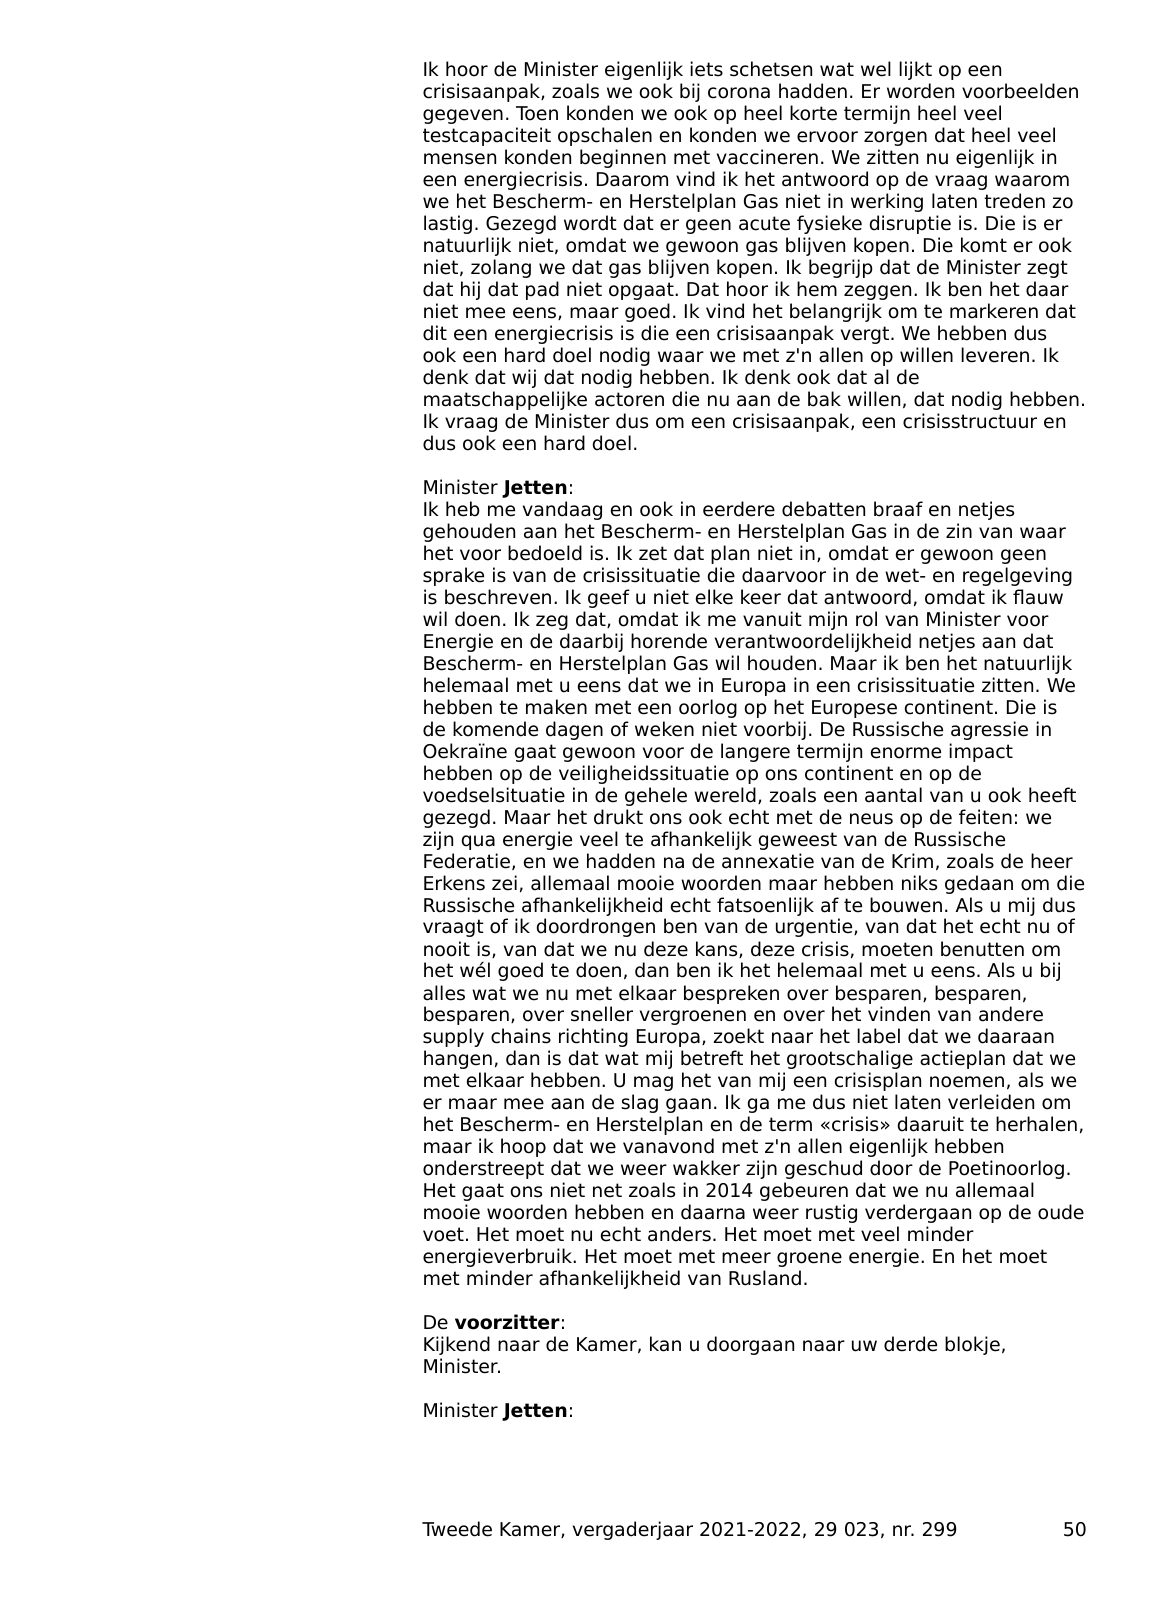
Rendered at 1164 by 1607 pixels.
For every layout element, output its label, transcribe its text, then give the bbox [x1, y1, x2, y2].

text Minister Jetten: [422, 1400, 1087, 1422]
text De voorzitter: [422, 1312, 1087, 1334]
text Ik heb me vandaag en ook in eerdere debatten braaf en netjes gehouden aan het Bescherm- en Herstelplan Gas in de zin van waar het voor bedoeld is. Ik zet dat plan niet in, omdat er gewoon geen sprake is van de crisissituatie die daarvoor in de wet- en regelgeving is beschreven. Ik geef u niet elke keer dat antwoord, omdat ik flauw wil doen. Ik zeg dat, omdat ik me vanuit mijn rol van Minister voor Energie en de daarbij horende verantwoordelijkheid netjes aan dat Bescherm- en Herstelplan Gas wil houden. Maar ik ben het natuurlijk helemaal met u eens dat we in Europa in een crisissituatie zitten. We hebben te maken met een oorlog op het Europese continent. Die is de komende dagen of weken niet voorbij. De Russische agressie in Oekraïne gaat gewoon voor de langere termijn enorme impact hebben op de veiligheidssituatie op ons continent en op de voedselsituatie in de gehele wereld, zoals een aantal van u ook heeft gezegd. Maar het drukt ons ook echt met de neus op de feiten: we zijn qua energie veel te afhankelijk geweest van de Russische Federatie, en we hadden na de annexatie van de Krim, zoals de heer Erkens zei, allemaal mooie woorden maar hebben niks gedaan om die Russische afhankelijkheid echt fatsoenlijk af te bouwen. Als u mij dus vraagt of ik doordrongen ben van de urgentie, van dat het echt nu of nooit is, van dat we nu deze kans, deze crisis, moeten benutten om het wél goed te doen, dan ben ik het helemaal met u eens. Als u bij alles wat we nu met elkaar bespreken over besparen, besparen, besparen, over sneller vergroenen en over het vinden van andere supply chains richting Europa, zoekt naar het label dat we daaraan hangen, dan is dat wat mij betreft het grootschalige actieplan dat we met elkaar hebben. U mag het van mij een crisisplan noemen, als we er maar mee aan de slag gaan. Ik ga me dus niet laten verleiden om het Bescherm- en Herstelplan en de term «crisis» daaruit te herhalen, maar ik hoop dat we vanavond met z'n allen eigenlijk hebben onderstreept dat we weer wakker zijn geschud door de Poetinoorlog. Het gaat ons niet net zoals in 2014 gebeuren dat we nu allemaal mooie woorden hebben en daarna weer rustig verdergaan op de oude voet. Het moet nu echt anders. Het moet met veel minder energieverbruik. Het moet met meer groene energie. En het moet met minder afhankelijkheid van Rusland. [422, 499, 1087, 1290]
text Minister Jetten: [422, 477, 1087, 499]
text Ik hoor de Minister eigenlijk iets schetsen wat wel lijkt op een crisisaanpak, zoals we ook bij corona hadden. Er worden voorbeelden gegeven. Toen konden we ook op heel korte termijn heel veel testcapaciteit opschalen en konden we ervoor zorgen dat heel veel mensen konden beginnen met vaccineren. We zitten nu eigenlijk in een energiecrisis. Daarom vind ik het antwoord op de vraag waarom we het Bescherm- en Herstelplan Gas niet in werking laten treden zo lastig. Gezegd wordt dat er geen acute fysieke disruptie is. Die is er natuurlijk niet, omdat we gewoon gas blijven kopen. Die komt er ook niet, zolang we dat gas blijven kopen. Ik begrijp dat de Minister zegt dat hij dat pad niet opgaat. Dat hoor ik hem zeggen. Ik ben het daar niet mee eens, maar goed. Ik vind het belangrijk om te markeren dat dit een energiecrisis is die een crisisaanpak vergt. We hebben dus ook een hard doel nodig waar we met z'n allen op willen leveren. Ik denk dat wij dat nodig hebben. Ik denk ook dat al de maatschappelijke actoren die nu aan de bak willen, dat nodig hebben. Ik vraag de Minister dus om een crisisaanpak, een crisisstructuur en dus ook een hard doel. [422, 59, 1087, 455]
text Kijkend naar de Kamer, kan u doorgaan naar uw derde blokje, Minister. [422, 1334, 1087, 1378]
